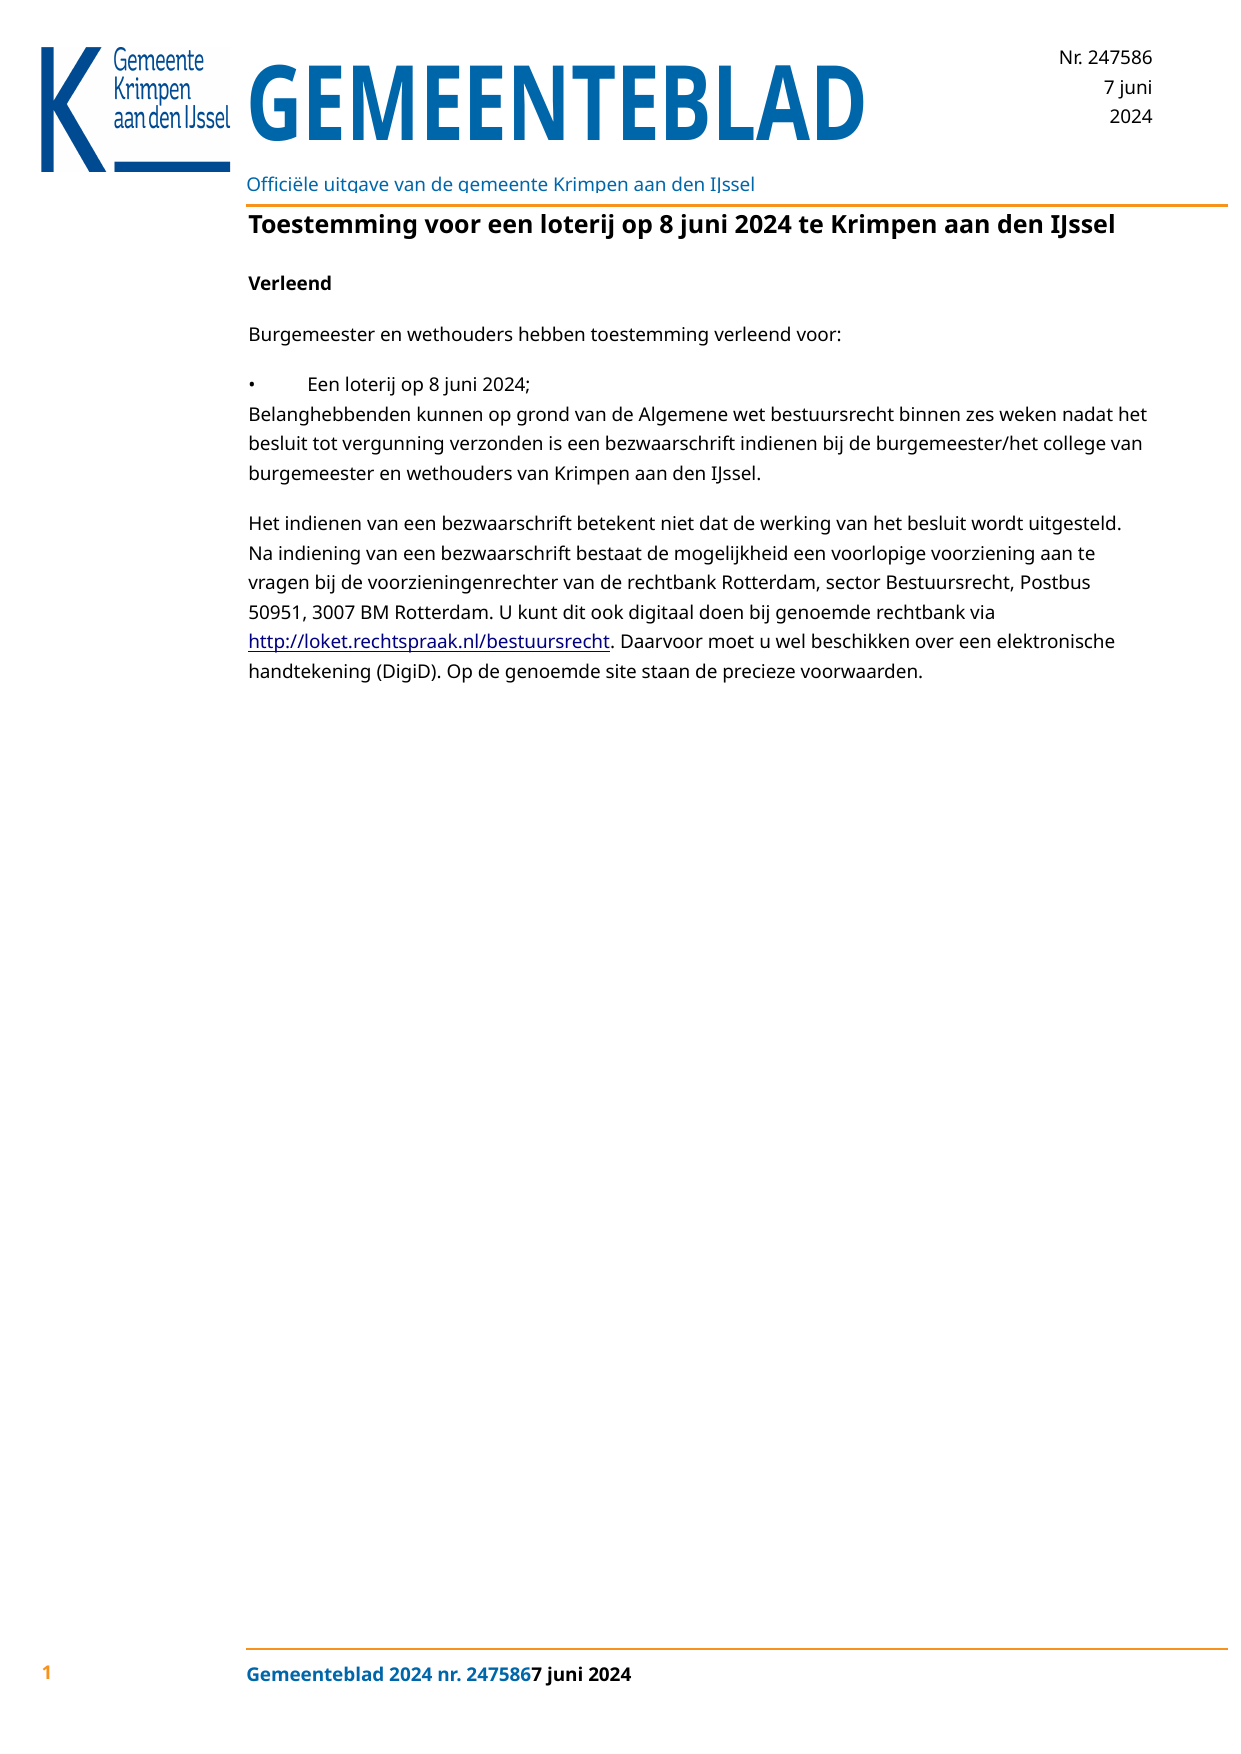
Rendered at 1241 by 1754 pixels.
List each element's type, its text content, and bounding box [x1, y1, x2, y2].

list Een loterij op 8 juni 2024; [248, 371, 1152, 397]
text Belanghebbenden kunnen op grond van de Algemene wet bestuursrecht binnen zes weken nadat het besluit tot vergunning verzonden is een bezwaarschrift indienen bij de burgemeester/het college van burgemeester en wethouders van Krimpen aan den IJssel. [248, 401, 1152, 486]
text Verleend [248, 270, 1152, 296]
picture [41, 47, 231, 172]
text Burgemeester en wethouders hebben toestemming verleend voor: [248, 321, 1152, 346]
text Toestemming voor een loterij op 8 juni 2024 te Krimpen aan den IJssel [248, 207, 1152, 241]
text Het indienen van een bezwaarschrift betekent niet dat de werking van het besluit wordt uitgesteld. Na indiening van een bezwaarschrift bestaat de mogelijkheid een voorlopige voorziening aan te vragen bij de voorzieningenrechter van de rechtbank Rotterdam, sector Bestuursrecht, Postbus 50951, 3007 BM Rotterdam. U kunt dit ook digitaal doen bij genoemde rechtbank via http://loket.rechtspraak.nl/bestuursrecht. Daarvoor moet u wel beschikken over een elektronische handtekening (DigiD). Op de genoemde site staan de precieze voorwaarden. [248, 510, 1152, 684]
